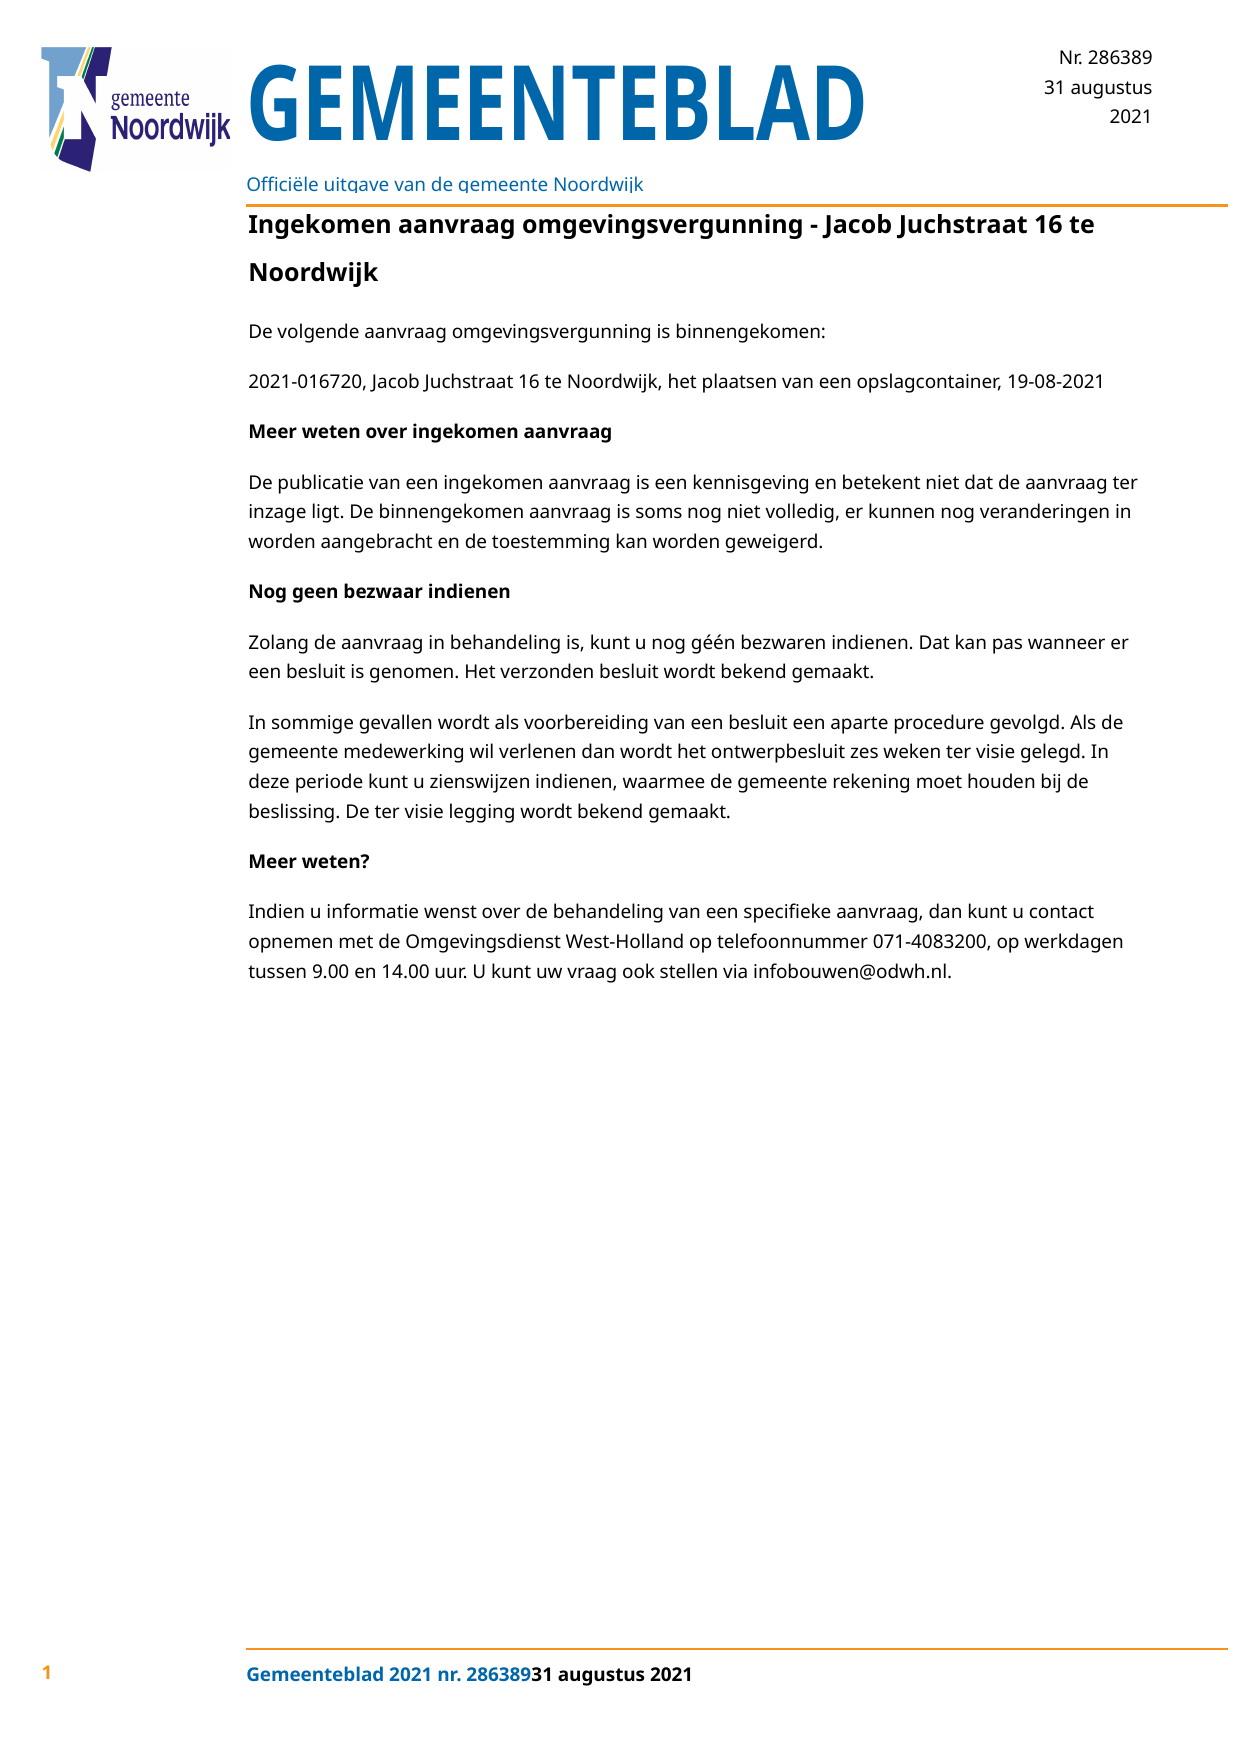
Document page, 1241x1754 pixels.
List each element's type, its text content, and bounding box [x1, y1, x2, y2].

text Meer weten? [248, 848, 1152, 874]
text Indien u informatie wenst over de behandeling van een specifieke aanvraag, dan kunt u contact opnemen met de Omgevingsdienst West-Holland op telefoonnummer 071-4083200, op werkdagen tussen 9.00 en 14.00 uur. U kunt uw vraag ook stellen via infobouwen@odwh.nl. [248, 899, 1152, 984]
picture [41, 47, 231, 172]
text Meer weten over ingekomen aanvraag [248, 419, 1152, 444]
text De volgende aanvraag omgevingsvergunning is binnengekomen: [248, 318, 1152, 344]
text Zolang de aanvraag in behandeling is, kunt u nog géén bezwaren indienen. Dat kan pas wanneer er een besluit is genomen. Het verzonden besluit wordt bekend gemaakt. [248, 629, 1152, 684]
text De publicatie van een ingekomen aanvraag is een kennisgeving en betekent niet dat de aanvraag ter inzage ligt. De binnengekomen aanvraag is soms nog niet volledig, er kunnen nog veranderingen in worden aangebracht en de toestemming kan worden geweigerd. [248, 469, 1152, 554]
text Nog geen bezwaar indienen [248, 579, 1152, 604]
text Ingekomen aanvraag omgevingsvergunning - Jacob Juchstraat 16 te Noordwijk [248, 207, 1152, 288]
text 2021-016720, Jacob Juchstraat 16 te Noordwijk, het plaatsen van een opslagcontainer, 19-08-2021 [248, 368, 1152, 394]
text In sommige gevallen wordt als voorbereiding van een besluit een aparte procedure gevolgd. Als de gemeente medewerking wil verlenen dan wordt het ontwerpbesluit zes weken ter visie gelegd. In deze periode kunt u zienswijzen indienen, waarmee de gemeente rekening moet houden bij de beslissing. De ter visie legging wordt bekend gemaakt. [248, 709, 1152, 824]
